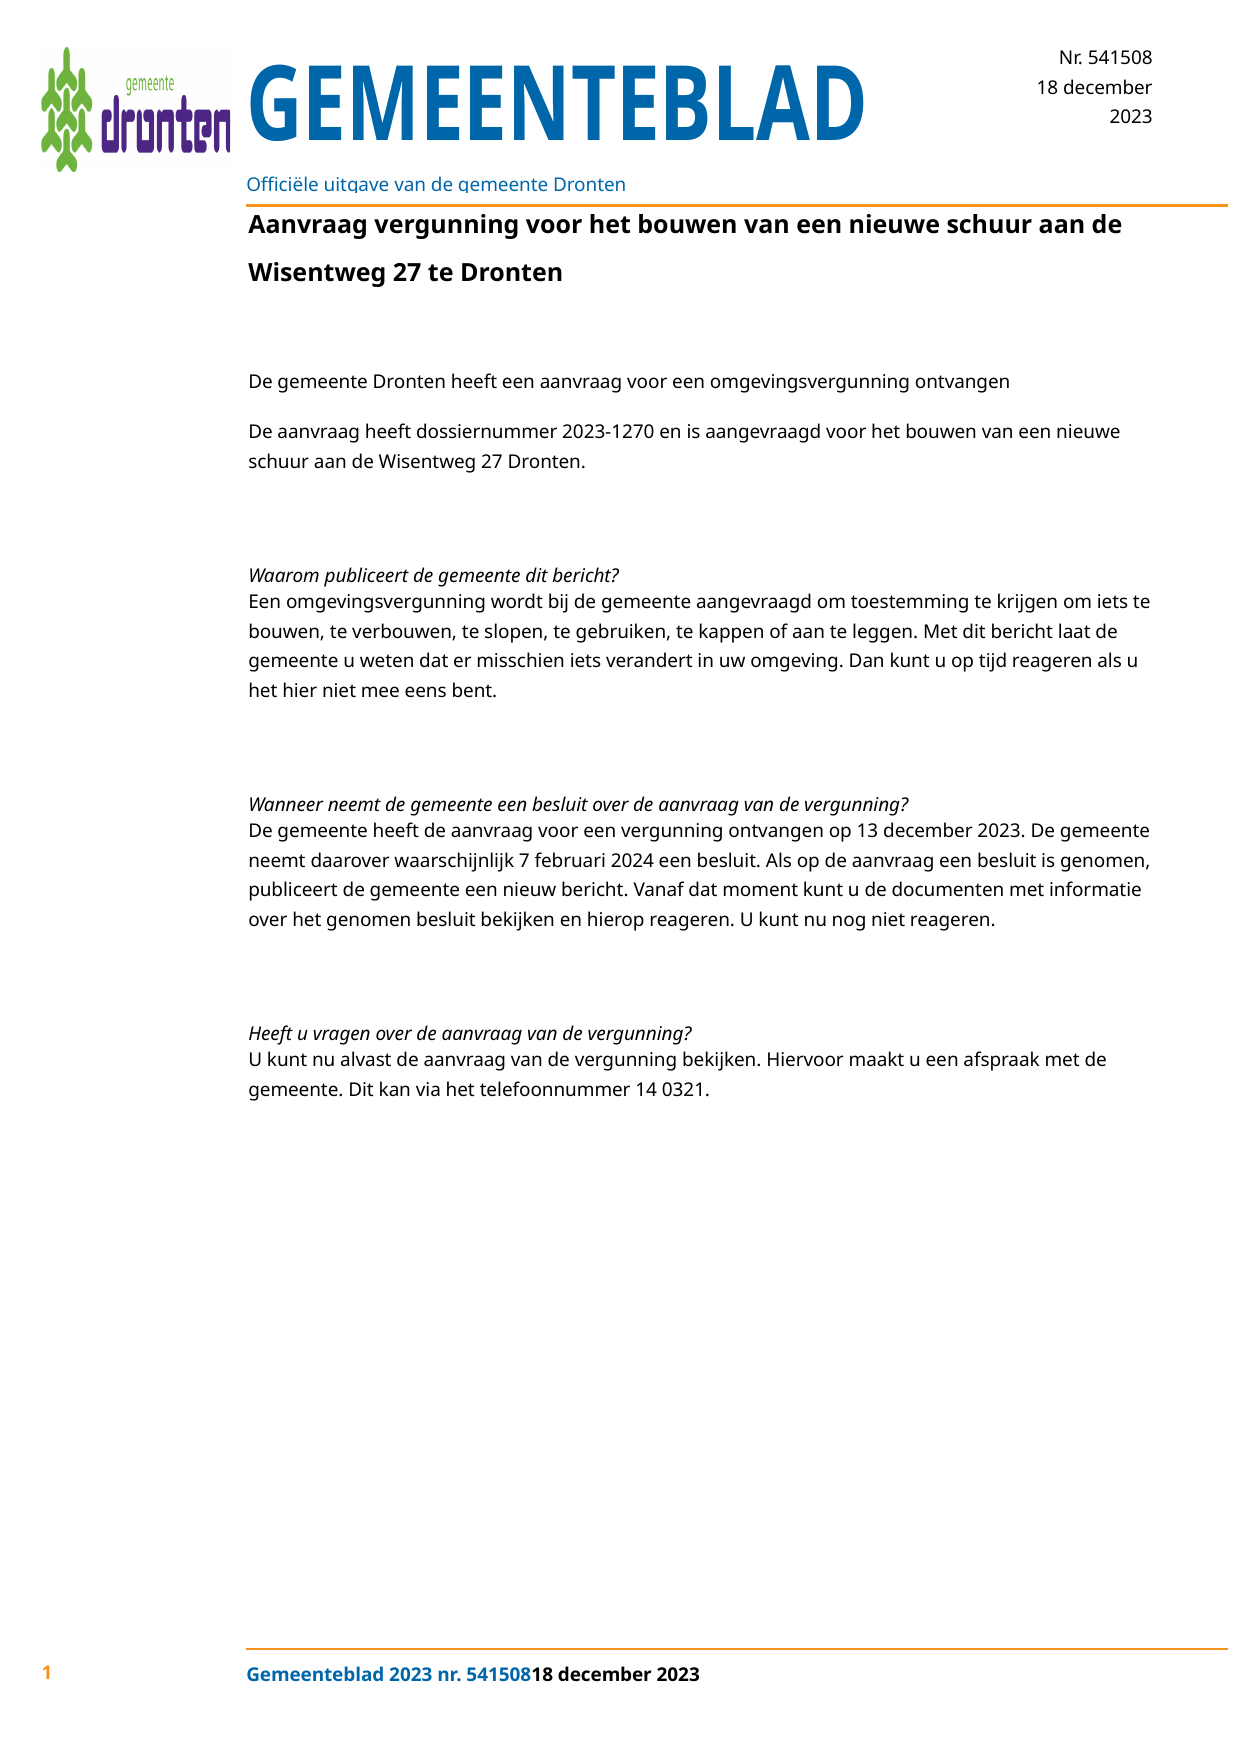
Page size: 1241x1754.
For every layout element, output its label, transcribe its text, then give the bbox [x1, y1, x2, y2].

text U kunt nu alvast de aanvraag van de vergunning bekijken. Hiervoor maakt u een afspraak met de gemeente. Dit kan via het telefoonnummer 14 0321. [248, 1046, 1152, 1101]
picture [41, 47, 231, 172]
text Een omgevingsvergunning wordt bij de gemeente aangevraagd om toestemming te krijgen om iets te bouwen, te verbouwen, te slopen, te gebruiken, te kappen of aan te leggen. Met dit bericht laat de gemeente u weten dat er misschien iets verandert in uw omgeving. Dan kunt u op tijd reageren als u het hier niet mee eens bent. [248, 588, 1152, 703]
text De gemeente heeft de aanvraag voor een vergunning ontvangen op 13 december 2023. De gemeente neemt daarover waarschijnlijk 7 februari 2024 een besluit. Als op de aanvraag een besluit is genomen, publiceert de gemeente een nieuw bericht. Vanaf dat moment kunt u de documenten met informatie over het genomen besluit bekijken en hierop reageren. U kunt nu nog niet reageren. [248, 817, 1152, 932]
text De aanvraag heeft dossiernummer 2023-1270 en is aangevraagd voor het bouwen van een nieuwe schuur aan de Wisentweg 27 Dronten. [248, 419, 1152, 474]
text Heeft u vragen over de aanvraag van de vergunning? [248, 1020, 1152, 1046]
text De gemeente Dronten heeft een aanvraag voor een omgevingsvergunning ontvangen [248, 368, 1152, 394]
text Waarom publiceert de gemeente dit bericht? [248, 563, 1152, 588]
text Wanneer neemt de gemeente een besluit over de aanvraag van de vergunning? [248, 792, 1152, 817]
text Aanvraag vergunning voor het bouwen van een nieuwe schuur aan de Wisentweg 27 te Dronten [248, 207, 1152, 288]
